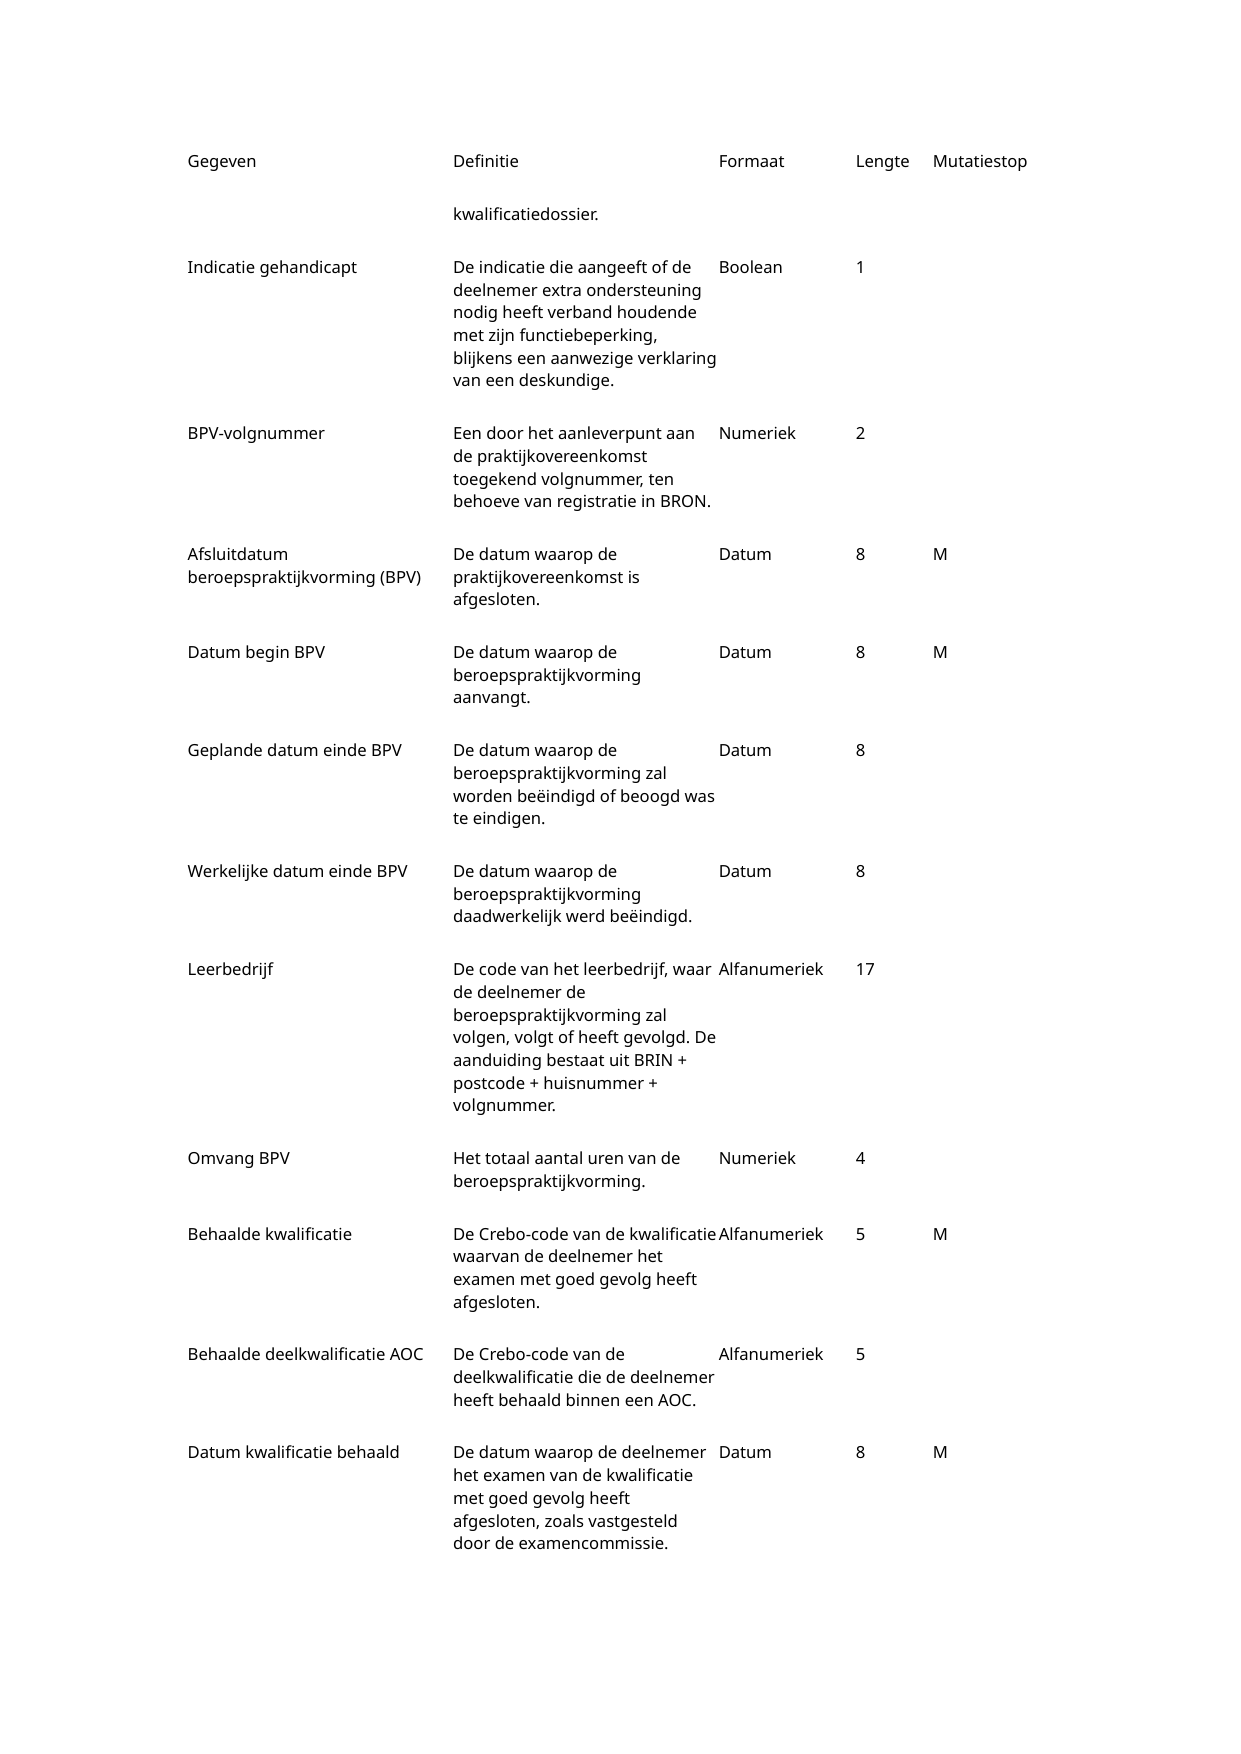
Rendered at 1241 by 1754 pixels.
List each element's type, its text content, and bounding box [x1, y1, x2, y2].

table_cell 4 [856, 1147, 933, 1222]
table_cell Alfanumeriek [719, 1343, 856, 1441]
table_cell Datum kwalificatie behaald [188, 1441, 453, 1584]
table_cell De indicatie die aangeeft of de deelnemer extra ondersteuning nodig heeft verband houdende met zijn functiebeperking, blijkens een aanwezige verklaring van een deskundige. [453, 255, 718, 422]
table_cell Datum [719, 641, 856, 739]
table_cell Behaalde deelkwalificatie AOC [188, 1343, 453, 1441]
table_cell [856, 203, 933, 255]
table_cell Datum [719, 860, 856, 958]
table_cell Datum begin BPV [188, 641, 453, 739]
table_cell M [933, 1222, 1053, 1343]
table_cell 5 [856, 1343, 933, 1441]
table_cell De Crebo-code van de deelkwalificatie die de deelnemer heeft behaald binnen een AOC. [453, 1343, 718, 1441]
table_cell De datum waarop de beroepspraktijkvorming aanvangt. [453, 641, 718, 739]
table_cell Indicatie gehandicapt [188, 255, 453, 422]
table_cell 1 [856, 255, 933, 422]
table_cell [933, 203, 1053, 255]
table_cell [933, 422, 1053, 542]
table_cell 17 [856, 958, 933, 1147]
table_cell M [933, 543, 1053, 641]
table_cell Numeriek [719, 422, 856, 542]
table_cell De datum waarop de beroepspraktijkvorming zal worden beëindigd of beoogd was te eindigen. [453, 739, 718, 859]
table_cell Datum [719, 1441, 856, 1584]
table_header Mutatiestop [933, 150, 1053, 203]
table_cell Boolean [719, 255, 856, 422]
table_cell [719, 203, 856, 255]
table_cell Alfanumeriek [719, 1222, 856, 1343]
table_cell kwalificatiedossier. [453, 203, 718, 255]
table_cell Leerbedrijf [188, 958, 453, 1147]
table_cell [933, 958, 1053, 1147]
table_cell 8 [856, 860, 933, 958]
table_cell Datum [719, 739, 856, 859]
table_cell [933, 255, 1053, 422]
table_cell BPV-volgnummer [188, 422, 453, 542]
table_cell Omvang BPV [188, 1147, 453, 1222]
table_cell [933, 739, 1053, 859]
table_header Formaat [719, 150, 856, 203]
table_cell Een door het aanleverpunt aan de praktijkovereenkomst toegekend volgnummer, ten behoeve van registratie in BRON. [453, 422, 718, 542]
table_cell De Crebo-code van de kwalificatie waarvan de deelnemer het examen met goed gevolg heeft afgesloten. [453, 1222, 718, 1343]
table_cell De datum waarop de beroepspraktijkvorming daadwerkelijk werd beëindigd. [453, 860, 718, 958]
table_cell M [933, 641, 1053, 739]
table_cell Geplande datum einde BPV [188, 739, 453, 859]
table_cell 5 [856, 1222, 933, 1343]
table_cell 8 [856, 543, 933, 641]
table_cell 8 [856, 641, 933, 739]
table_header Gegeven [188, 150, 453, 203]
table_cell 8 [856, 1441, 933, 1584]
table_cell Alfanumeriek [719, 958, 856, 1147]
table_cell Afsluitdatum beroepspraktijkvorming (BPV) [188, 543, 453, 641]
table_cell [933, 1147, 1053, 1222]
table_cell De datum waarop de praktijkovereenkomst is afgesloten. [453, 543, 718, 641]
table_cell [933, 860, 1053, 958]
table_cell [933, 1343, 1053, 1441]
table_cell Datum [719, 543, 856, 641]
table_cell Numeriek [719, 1147, 856, 1222]
table_cell Behaalde kwalificatie [188, 1222, 453, 1343]
table_cell De code van het leerbedrijf, waar de deelnemer de beroepspraktijkvorming zal volgen, volgt of heeft gevolgd. De aanduiding bestaat uit BRIN + postcode + huisnummer + volgnummer. [453, 958, 718, 1147]
table_header Lengte [856, 150, 933, 203]
table_cell Werkelijke datum einde BPV [188, 860, 453, 958]
table_cell 2 [856, 422, 933, 542]
table_cell 8 [856, 739, 933, 859]
table_cell Het totaal aantal uren van de beroepspraktijkvorming. [453, 1147, 718, 1222]
table_cell De datum waarop de deelnemer het examen van de kwalificatie met goed gevolg heeft afgesloten, zoals vastgesteld door de examencommissie. [453, 1441, 718, 1584]
table_cell M [933, 1441, 1053, 1584]
table_cell [188, 203, 453, 255]
table_header Definitie [453, 150, 718, 203]
